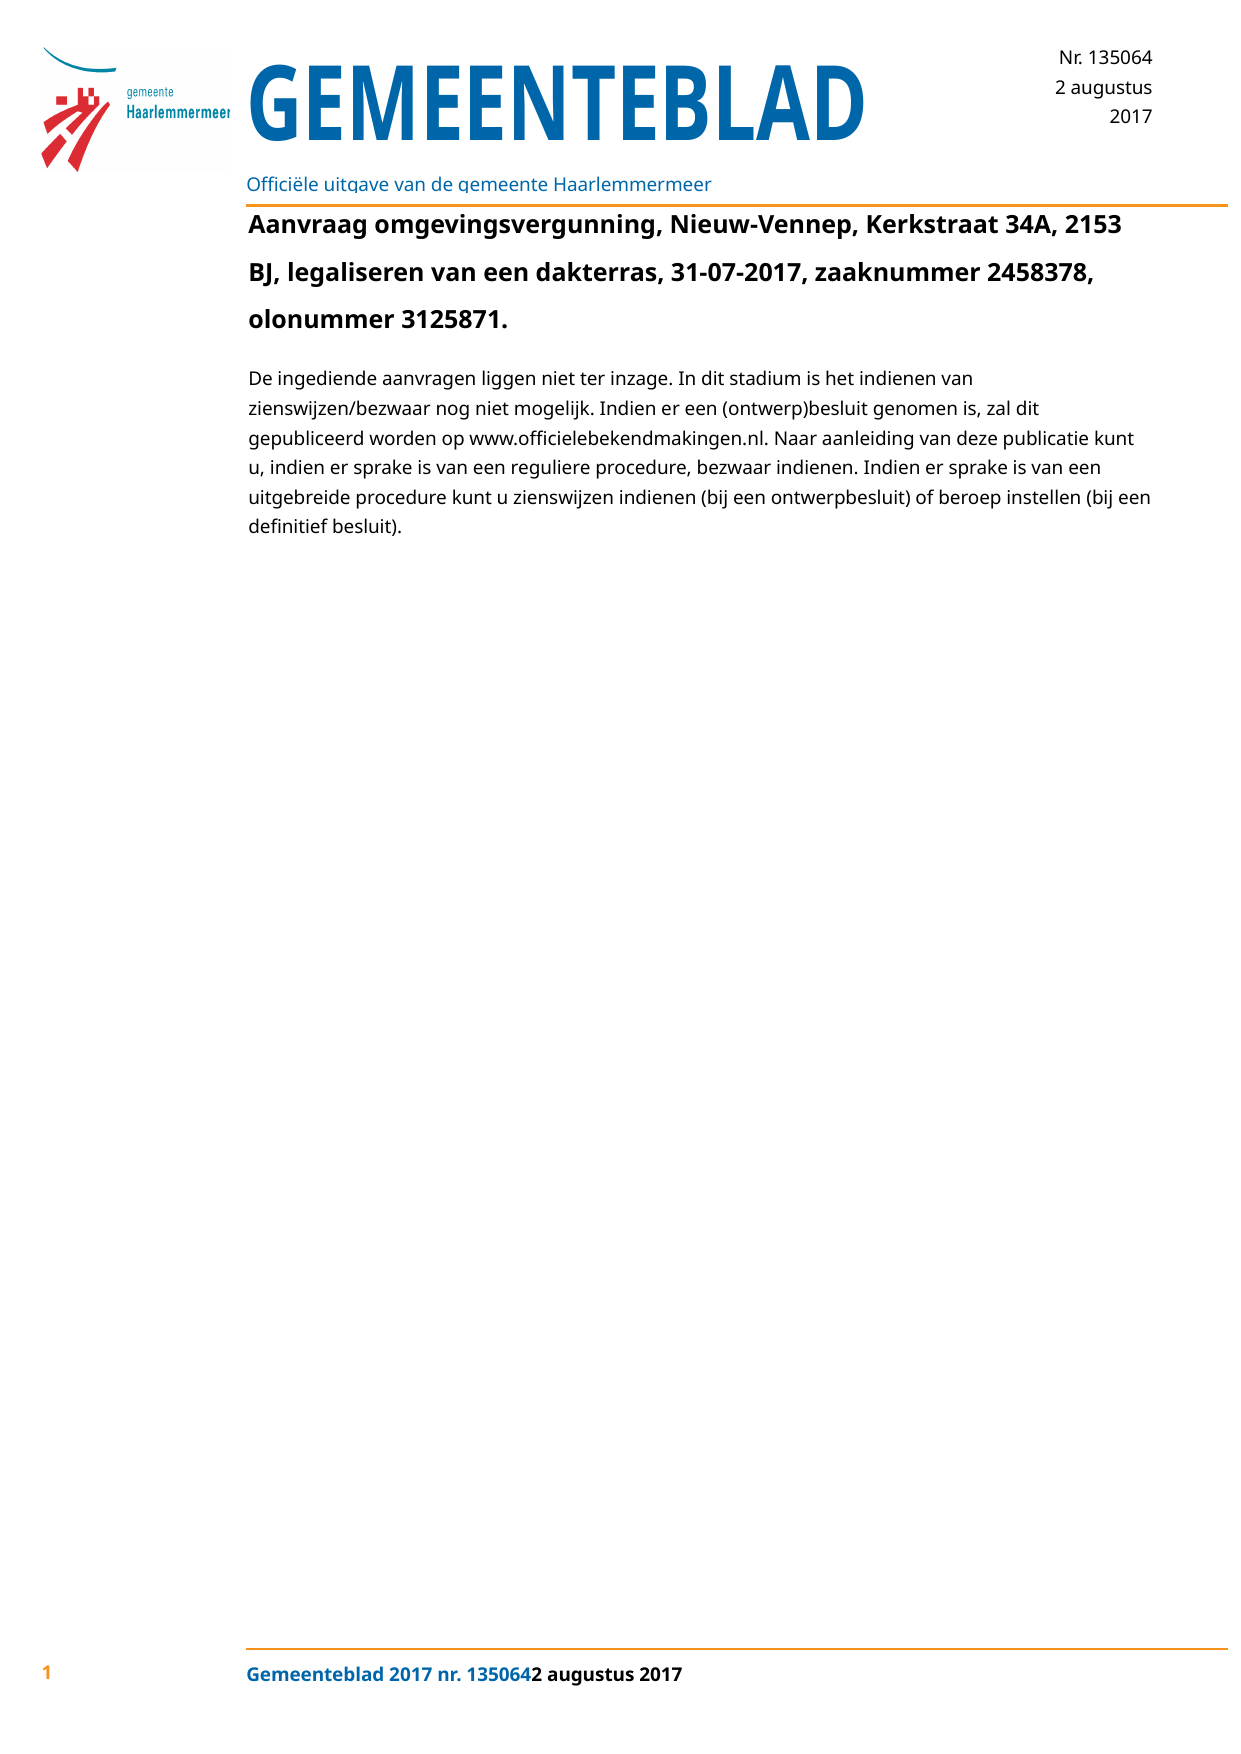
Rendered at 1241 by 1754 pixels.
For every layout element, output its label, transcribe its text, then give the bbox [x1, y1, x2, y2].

text De ingediende aanvragen liggen niet ter inzage. In dit stadium is het indienen van zienswijzen/bezwaar nog niet mogelijk. Indien er een (ontwerp)besluit genomen is, zal dit gepubliceerd worden op www.officielebekendmakingen.nl. Naar aanleiding van deze publicatie kunt u, indien er sprake is van een reguliere procedure, bezwaar indienen. Indien er sprake is van een uitgebreide procedure kunt u zienswijzen indienen (bij een ontwerpbesluit) of beroep instellen (bij een definitief besluit). [248, 366, 1152, 539]
picture [41, 47, 231, 172]
text Aanvraag omgevingsvergunning, Nieuw-Vennep, Kerkstraat 34A, 2153 BJ, legaliseren van een dakterras, 31-07-2017, zaaknummer 2458378, olonummer 3125871. [248, 207, 1152, 336]
